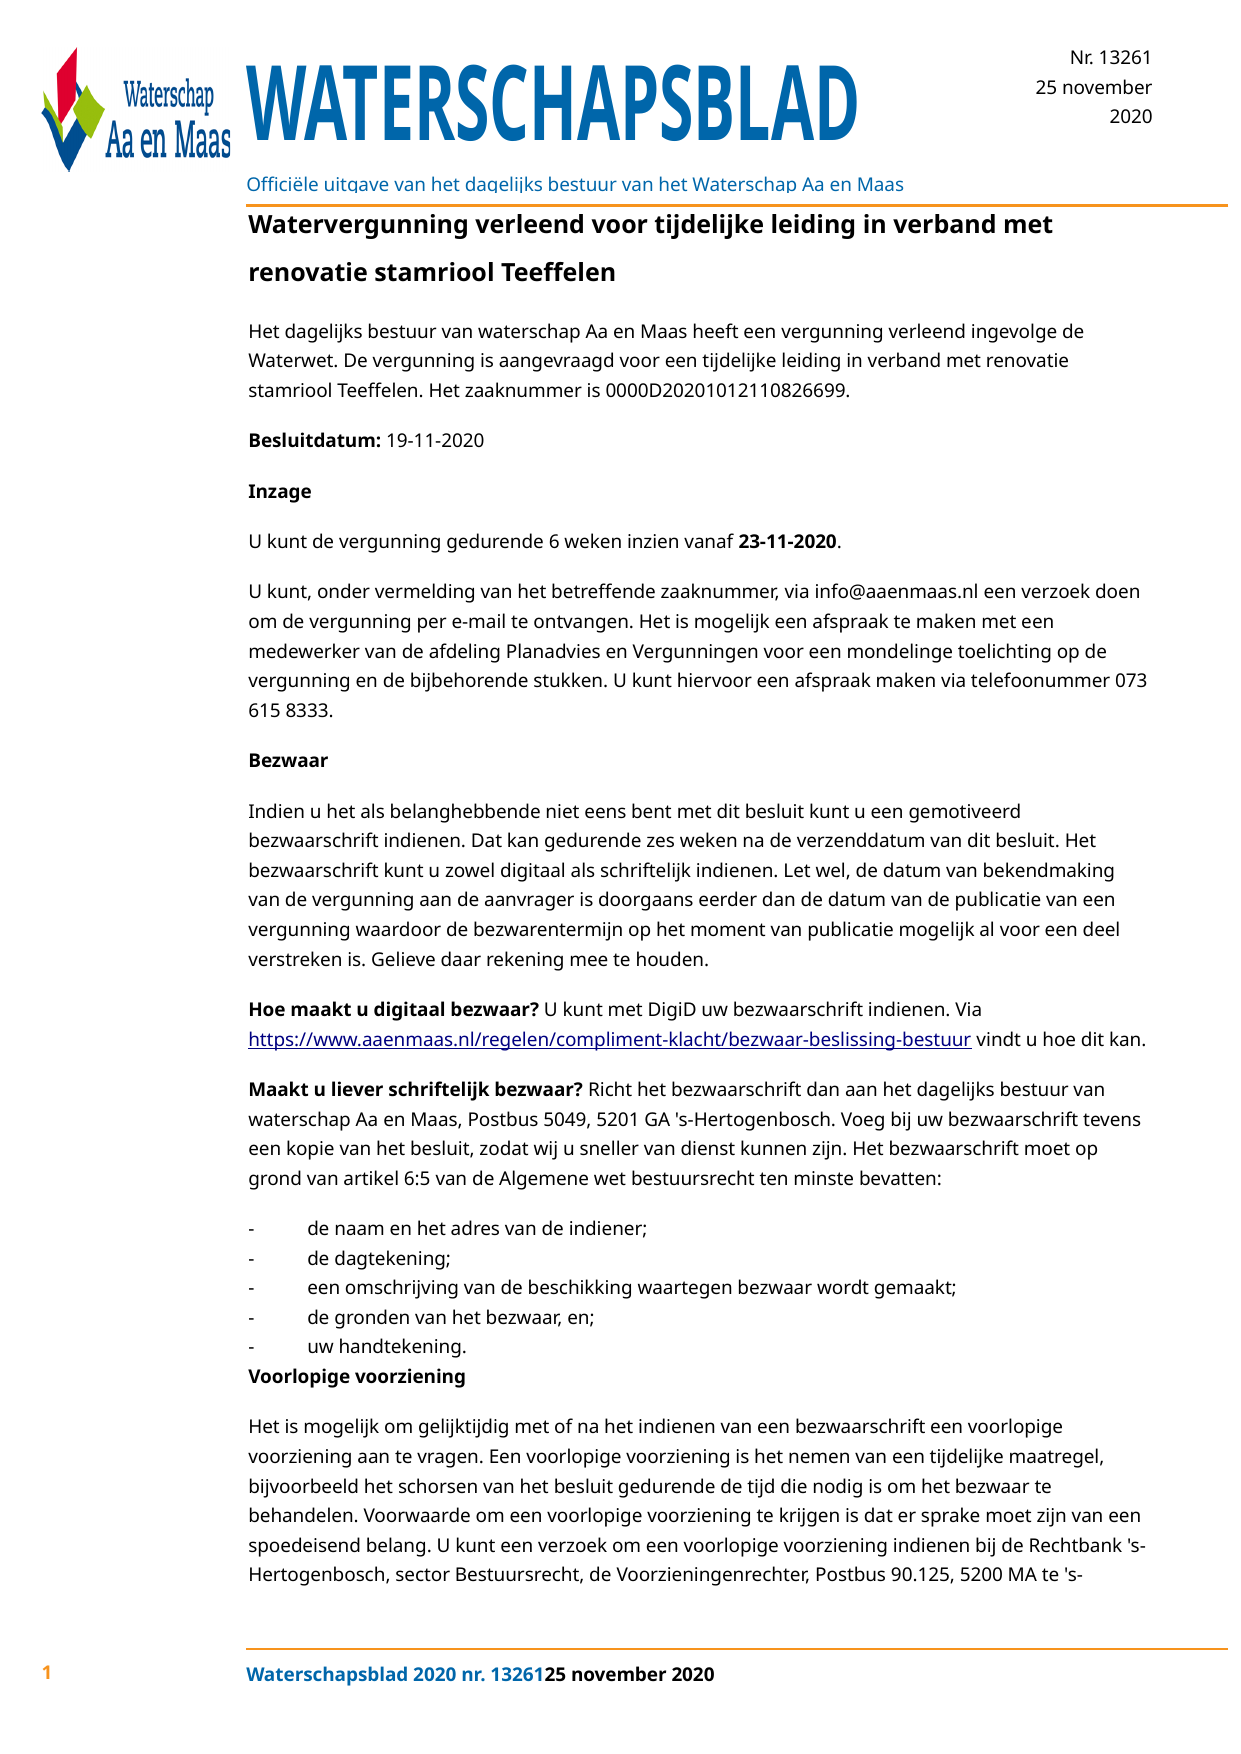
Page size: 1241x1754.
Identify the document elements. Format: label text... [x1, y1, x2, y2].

text U kunt de vergunning gedurende 6 weken inzien vanaf 23-11-2020. [248, 528, 1152, 554]
picture [41, 47, 231, 172]
text Maakt u liever schriftelijk bezwaar? Richt het bezwaarschrift dan aan het dagelijks bestuur van waterschap Aa en Maas, Postbus 5049, 5201 GA 's-Hertogenbosch. Voeg bij uw bezwaarschrift tevens een kopie van het besluit, zodat wij u sneller van dienst kunnen zijn. Het bezwaarschrift moet op grond van artikel 6:5 van de Algemene wet bestuursrecht ten minste bevatten: [248, 1076, 1152, 1191]
text Het is mogelijk om gelijktijdig met of na het indienen van een bezwaarschrift een voorlopige voorziening aan te vragen. Een voorlopige voorziening is het nemen van een tijdelijke maatregel, bijvoorbeeld het schorsen van het besluit gedurende de tijd die nodig is om het bezwaar te behandelen. Voorwaarde om een voorlopige voorziening te krijgen is dat er sprake moet zijn van een spoedeisend belang. U kunt een verzoek om een voorlopige voorziening indienen bij de Rechtbank 's-Hertogenbosch, sector Bestuursrecht, de Voorzieningenrechter, Postbus 90.125, 5200 MA te 's- [248, 1414, 1152, 1587]
list uw handtekening. [248, 1334, 1152, 1359]
text Inzage [248, 478, 1152, 504]
list de dagtekening; [248, 1245, 1152, 1271]
text Watervergunning verleend voor tijdelijke leiding in verband met renovatie stamriool Teeffelen [248, 207, 1152, 288]
text Hoe maakt u digitaal bezwaar? U kunt met DigiD uw bezwaarschrift indienen. Via https://www.aaenmaas.nl/regelen/compliment-klacht/bezwaar-beslissing-bestuur vindt u hoe dit kan. [248, 996, 1152, 1052]
list een omschrijving van de beschikking waartegen bezwaar wordt gemaakt; [248, 1274, 1152, 1300]
text Indien u het als belanghebbende niet eens bent met dit besluit kunt u een gemotiveerd bezwaarschrift indienen. Dat kan gedurende zes weken na de verzenddatum van dit besluit. Het bezwaarschrift kunt u zowel digitaal als schriftelijk indienen. Let wel, de datum van bekendmaking van de vergunning aan de aanvrager is doorgaans eerder dan de datum van de publicatie van een vergunning waardoor de bezwarentermijn op het moment van publicatie mogelijk al voor een deel verstreken is. Gelieve daar rekening mee te houden. [248, 798, 1152, 972]
list de naam en het adres van de indiener; [248, 1215, 1152, 1241]
list de gronden van het bezwaar, en; [248, 1304, 1152, 1330]
text Bezwaar [248, 747, 1152, 773]
text U kunt, onder vermelding van het betreffende zaaknummer, via info@aaenmaas.nl een verzoek doen om de vergunning per e-mail te ontvangen. Het is mogelijk een afspraak te maken met een medewerker van de afdeling Planadvies en Vergunningen voor een mondelinge toelichting op de vergunning en de bijbehorende stukken. U kunt hiervoor een afspraak maken via telefoonummer 073 615 8333. [248, 579, 1152, 723]
text Het dagelijks bestuur van waterschap Aa en Maas heeft een vergunning verleend ingevolge de Waterwet. De vergunning is aangevraagd voor een tijdelijke leiding in verband met renovatie stamriool Teeffelen. Het zaaknummer is 0000D20201012110826699. [248, 318, 1152, 403]
text Voorlopige voorziening [248, 1363, 1152, 1389]
text Besluitdatum: 19-11-2020 [248, 427, 1152, 453]
